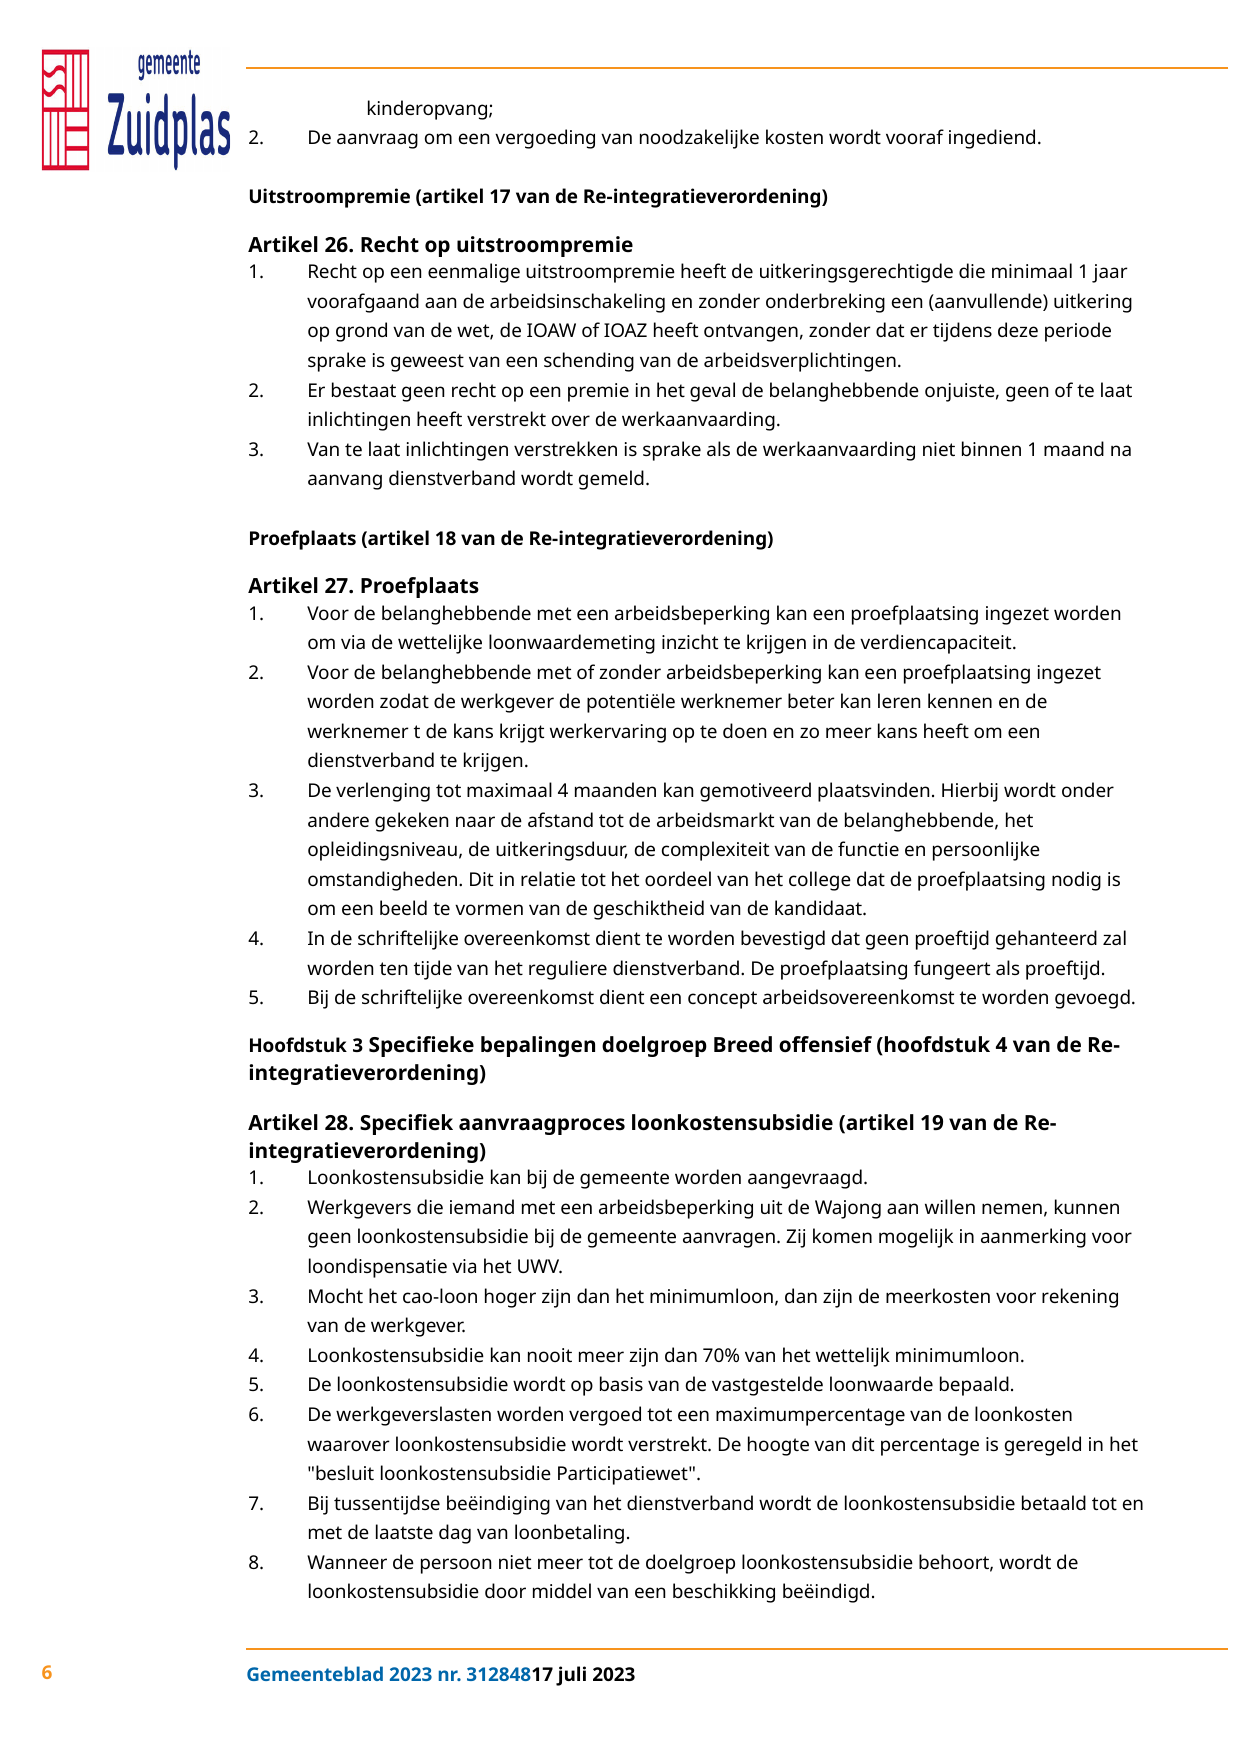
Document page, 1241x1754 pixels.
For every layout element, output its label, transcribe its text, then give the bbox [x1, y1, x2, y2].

list Bij tussentijdse beëindiging van het dienstverband wordt de loonkostensubsidie betaald tot en met de laatste dag van loonbetaling. [248, 1490, 1152, 1545]
list In de schriftelijke overeenkomst dient te worden bevestigd dat geen proeftijd gehanteerd zal worden ten tijde van het reguliere dienstverband. De proefplaatsing fungeert als proeftijd. [248, 925, 1152, 981]
list Er bestaat geen recht op een premie in het geval de belanghebbende onjuiste, geen of te laat inlichtingen heeft verstrekt over de werkaanvaarding. [248, 377, 1152, 432]
list De verlenging tot maximaal 4 maanden kan gemotiveerd plaatsvinden. Hierbij wordt onder andere gekeken naar de afstand tot de arbeidsmarkt van de belanghebbende, het opleidingsniveau, de uitkeringsduur, de complexiteit van de functie en persoonlijke omstandigheden. Dit in relatie tot het oordeel van het college dat de proefplaatsing nodig is om een beeld te vormen van de geschiktheid van de kandidaat. [248, 777, 1152, 921]
text Proefplaats (artikel 18 van de Re-integratieverordening) [248, 525, 1152, 551]
list De aanvraag om een vergoeding van noodzakelijke kosten wordt vooraf ingediend. [248, 124, 1152, 150]
list De loonkostensubsidie wordt op basis van de vastgestelde loonwaarde bepaald. [248, 1372, 1152, 1397]
text Uitstroompremie (artikel 17 van de Re-integratieverordening) [248, 183, 1152, 209]
list Recht op een eenmalige uitstroompremie heeft de uitkeringsgerechtigde die minimaal 1 jaar voorafgaand aan de arbeidsinschakeling en zonder onderbreking een (aanvullende) uitkering op grond van de wet, de IOAW of IOAZ heeft ontvangen, zonder dat er tijdens deze periode sprake is geweest van een schending van de arbeidsverplichtingen. [248, 258, 1152, 373]
list Voor de belanghebbende met of zonder arbeidsbeperking kan een proefplaatsing ingezet worden zodat de werkgever de potentiële werknemer beter kan leren kennen en de werknemer t de kans krijgt werkervaring op te doen en zo meer kans heeft om een dienstverband te krijgen. [248, 659, 1152, 773]
list Loonkostensubsidie kan bij de gemeente worden aangevraagd. [248, 1164, 1152, 1190]
list Van te laat inlichtingen verstrekken is sprake als de werkaanvaarding niet binnen 1 maand na aanvang dienstverband wordt gemeld. [248, 436, 1152, 491]
text Artikel 27. Proefplaats [248, 571, 1152, 600]
picture [41, 47, 231, 172]
list Loonkostensubsidie kan nooit meer zijn dan 70% van het wettelijk minimumloon. [248, 1342, 1152, 1368]
list Mocht het cao-loon hoger zijn dan het minimumloon, dan zijn de meerkosten voor rekening van de werkgever. [248, 1283, 1152, 1338]
list Bij de schriftelijke overeenkomst dient een concept arbeidsovereenkomst te worden gevoegd. [248, 984, 1152, 1010]
text Hoofdstuk 3 Specifieke bepalingen doelgroep Breed offensief (hoofdstuk 4 van de Re-integratieverordening) [248, 1030, 1152, 1087]
list De werkgeverslasten worden vergoed tot een maximumpercentage van de loonkosten waarover loonkostensubsidie wordt verstrekt. De hoogte van dit percentage is geregeld in het "besluit loonkostensubsidie Participatiewet". [248, 1401, 1152, 1486]
text Artikel 26. Recht op uitstroompremie [248, 230, 1152, 258]
list kinderopvang; [307, 95, 1152, 121]
list Voor de belanghebbende met een arbeidsbeperking kan een proefplaatsing ingezet worden om via de wettelijke loonwaardemeting inzicht te krijgen in de verdiencapaciteit. [248, 600, 1152, 655]
text Artikel 28. Specifiek aanvraagproces loonkostensubsidie (artikel 19 van de Re-integratieverordening) [248, 1108, 1152, 1164]
list Wanneer de persoon niet meer tot de doelgroep loonkostensubsidie behoort, wordt de loonkostensubsidie door middel van een beschikking beëindigd. [248, 1549, 1152, 1604]
list Werkgevers die iemand met een arbeidsbeperking uit de Wajong aan willen nemen, kunnen geen loonkostensubsidie bij de gemeente aanvragen. Zij komen mogelijk in aanmerking voor loondispensatie via het UWV. [248, 1194, 1152, 1279]
